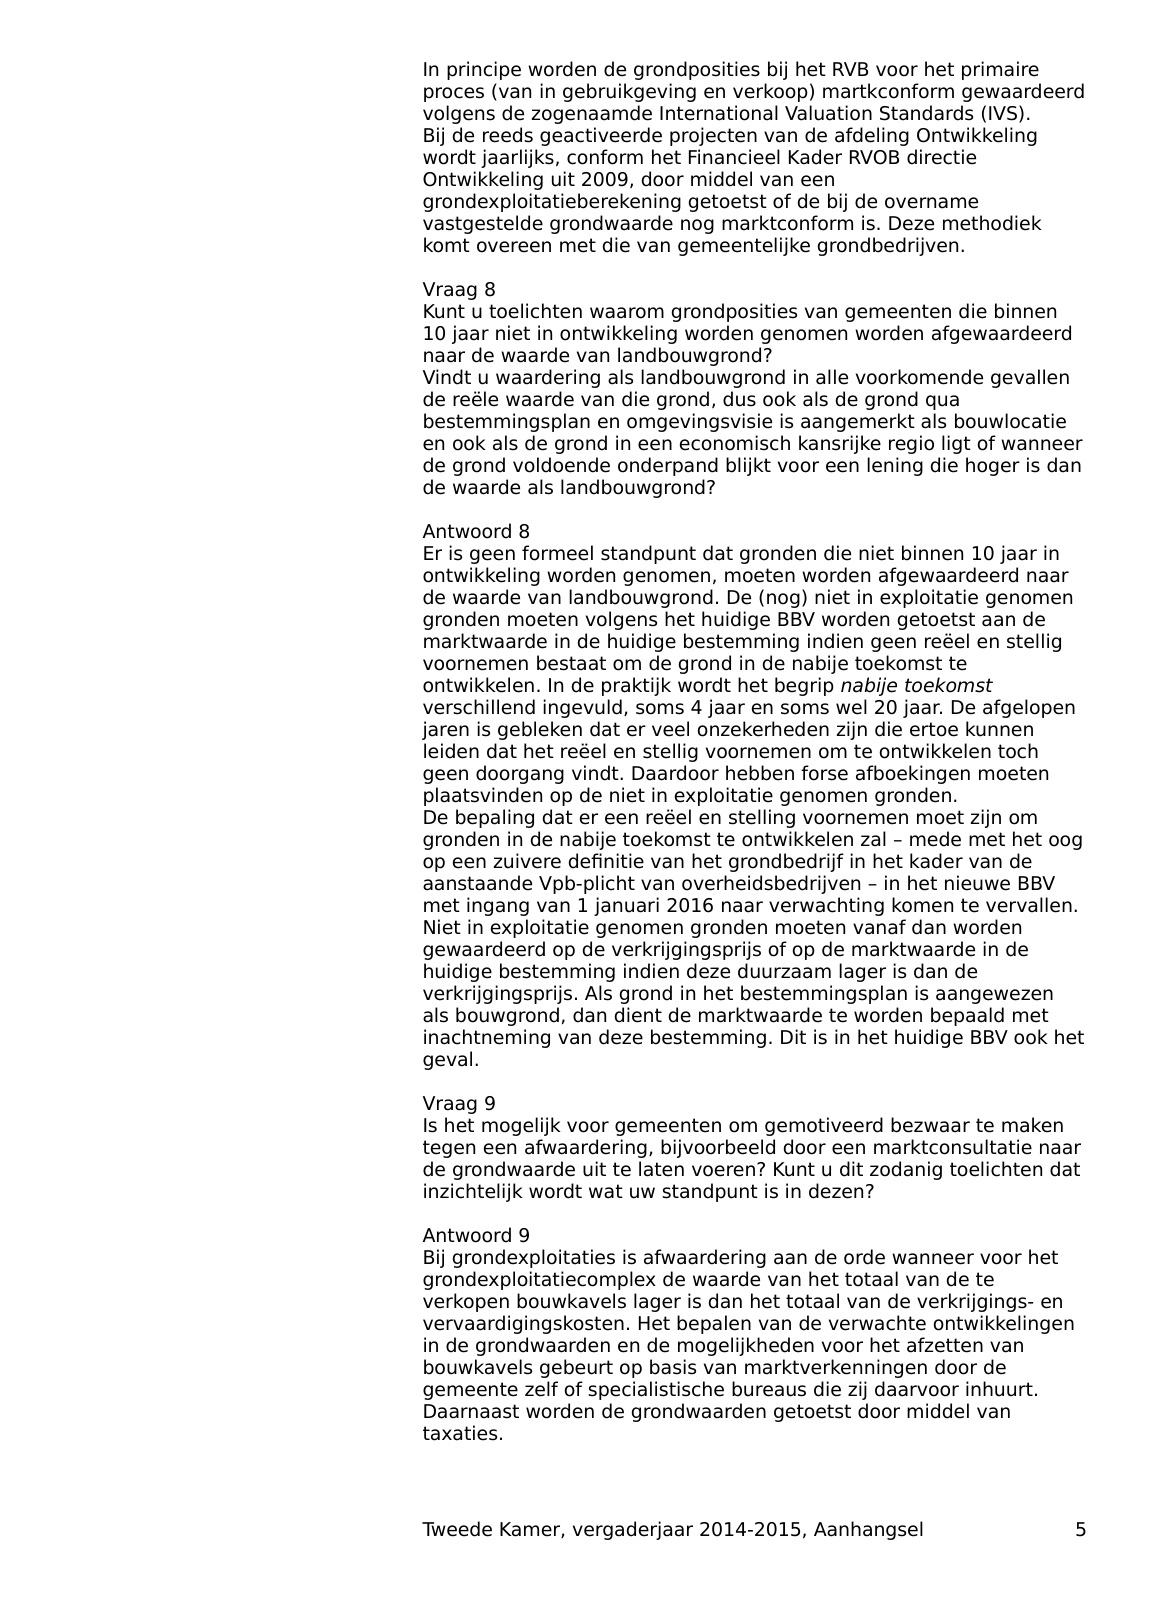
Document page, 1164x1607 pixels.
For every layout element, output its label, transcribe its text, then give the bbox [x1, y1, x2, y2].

text De bepaling dat er een reëel en stelling voornemen moet zijn om gronden in de nabije toekomst te ontwikkelen zal – mede met het oog op een zuivere definitie van het grondbedrijf in het kader van de aanstaande Vpb-plicht van overheidsbedrijven – in het nieuwe BBV met ingang van 1 januari 2016 naar verwachting komen te vervallen. Niet in exploitatie genomen gronden moeten vanaf dan worden gewaardeerd op de verkrijgingsprijs of op de marktwaarde in de huidige bestemming indien deze duurzaam lager is dan de verkrijgingsprijs. Als grond in het bestemmingsplan is aangewezen als bouwgrond, dan dient de marktwaarde te worden bepaald met inachtneming van deze bestemming. Dit is in het huidige BBV ook het geval. [422, 807, 1087, 1071]
text Antwoord 9 [422, 1225, 1087, 1247]
text Bij de reeds geactiveerde projecten van de afdeling Ontwikkeling wordt jaarlijks, conform het Financieel Kader RVOB directie Ontwikkeling uit 2009, door middel van een grondexploitatieberekening getoetst of de bij de overname vastgestelde grondwaarde nog marktconform is. Deze methodiek komt overeen met die van gemeentelijke grondbedrijven. [422, 125, 1087, 257]
text Is het mogelijk voor gemeenten om gemotiveerd bezwaar te maken tegen een afwaardering, bijvoorbeeld door een marktconsultatie naar de grondwaarde uit te laten voeren? Kunt u dit zodanig toelichten dat inzichtelijk wordt wat uw standpunt is in dezen? [422, 1115, 1087, 1203]
text Vindt u waardering als landbouwgrond in alle voorkomende gevallen de reële waarde van die grond, dus ook als de grond qua bestemmingsplan en omgevingsvisie is aangemerkt als bouwlocatie en ook als de grond in een economisch kansrijke regio ligt of wanneer de grond voldoende onderpand blijkt voor een lening die hoger is dan de waarde als landbouwgrond? [422, 367, 1087, 499]
text Vraag 9 [422, 1093, 1087, 1115]
text Bij grondexploitaties is afwaardering aan de orde wanneer voor het grondexploitatiecomplex de waarde van het totaal van de te verkopen bouwkavels lager is dan het totaal van de verkrijgings- en vervaardigingskosten. Het bepalen van de verwachte ontwikkelingen in de grondwaarden en de mogelijkheden voor het afzetten van bouwkavels gebeurt op basis van marktverkenningen door de gemeente zelf of specialistische bureaus die zij daarvoor inhuurt. Daarnaast worden de grondwaarden getoetst door middel van taxaties. [422, 1247, 1087, 1444]
text Antwoord 8 [422, 521, 1087, 543]
text In principe worden de grondposities bij het RVB voor het primaire proces (van in gebruikgeving en verkoop) martkconform gewaardeerd volgens de zogenaamde International Valuation Standards (IVS). [422, 59, 1087, 125]
text Vraag 8 [422, 279, 1087, 301]
text Kunt u toelichten waarom grondposities van gemeenten die binnen 10 jaar niet in ontwikkeling worden genomen worden afgewaardeerd naar de waarde van landbouwgrond? [422, 301, 1087, 367]
text Er is geen formeel standpunt dat gronden die niet binnen 10 jaar in ontwikkeling worden genomen, moeten worden afgewaardeerd naar de waarde van landbouwgrond. De (nog) niet in exploitatie genomen gronden moeten volgens het huidige BBV worden getoetst aan de marktwaarde in de huidige bestemming indien geen reëel en stellig voornemen bestaat om de grond in de nabije toekomst te ontwikkelen. In de praktijk wordt het begrip nabije toekomst verschillend ingevuld, soms 4 jaar en soms wel 20 jaar. De afgelopen jaren is gebleken dat er veel onzekerheden zijn die ertoe kunnen leiden dat het reëel en stellig voornemen om te ontwikkelen toch geen doorgang vindt. Daardoor hebben forse afboekingen moeten plaatsvinden op de niet in exploitatie genomen gronden. [422, 543, 1087, 807]
